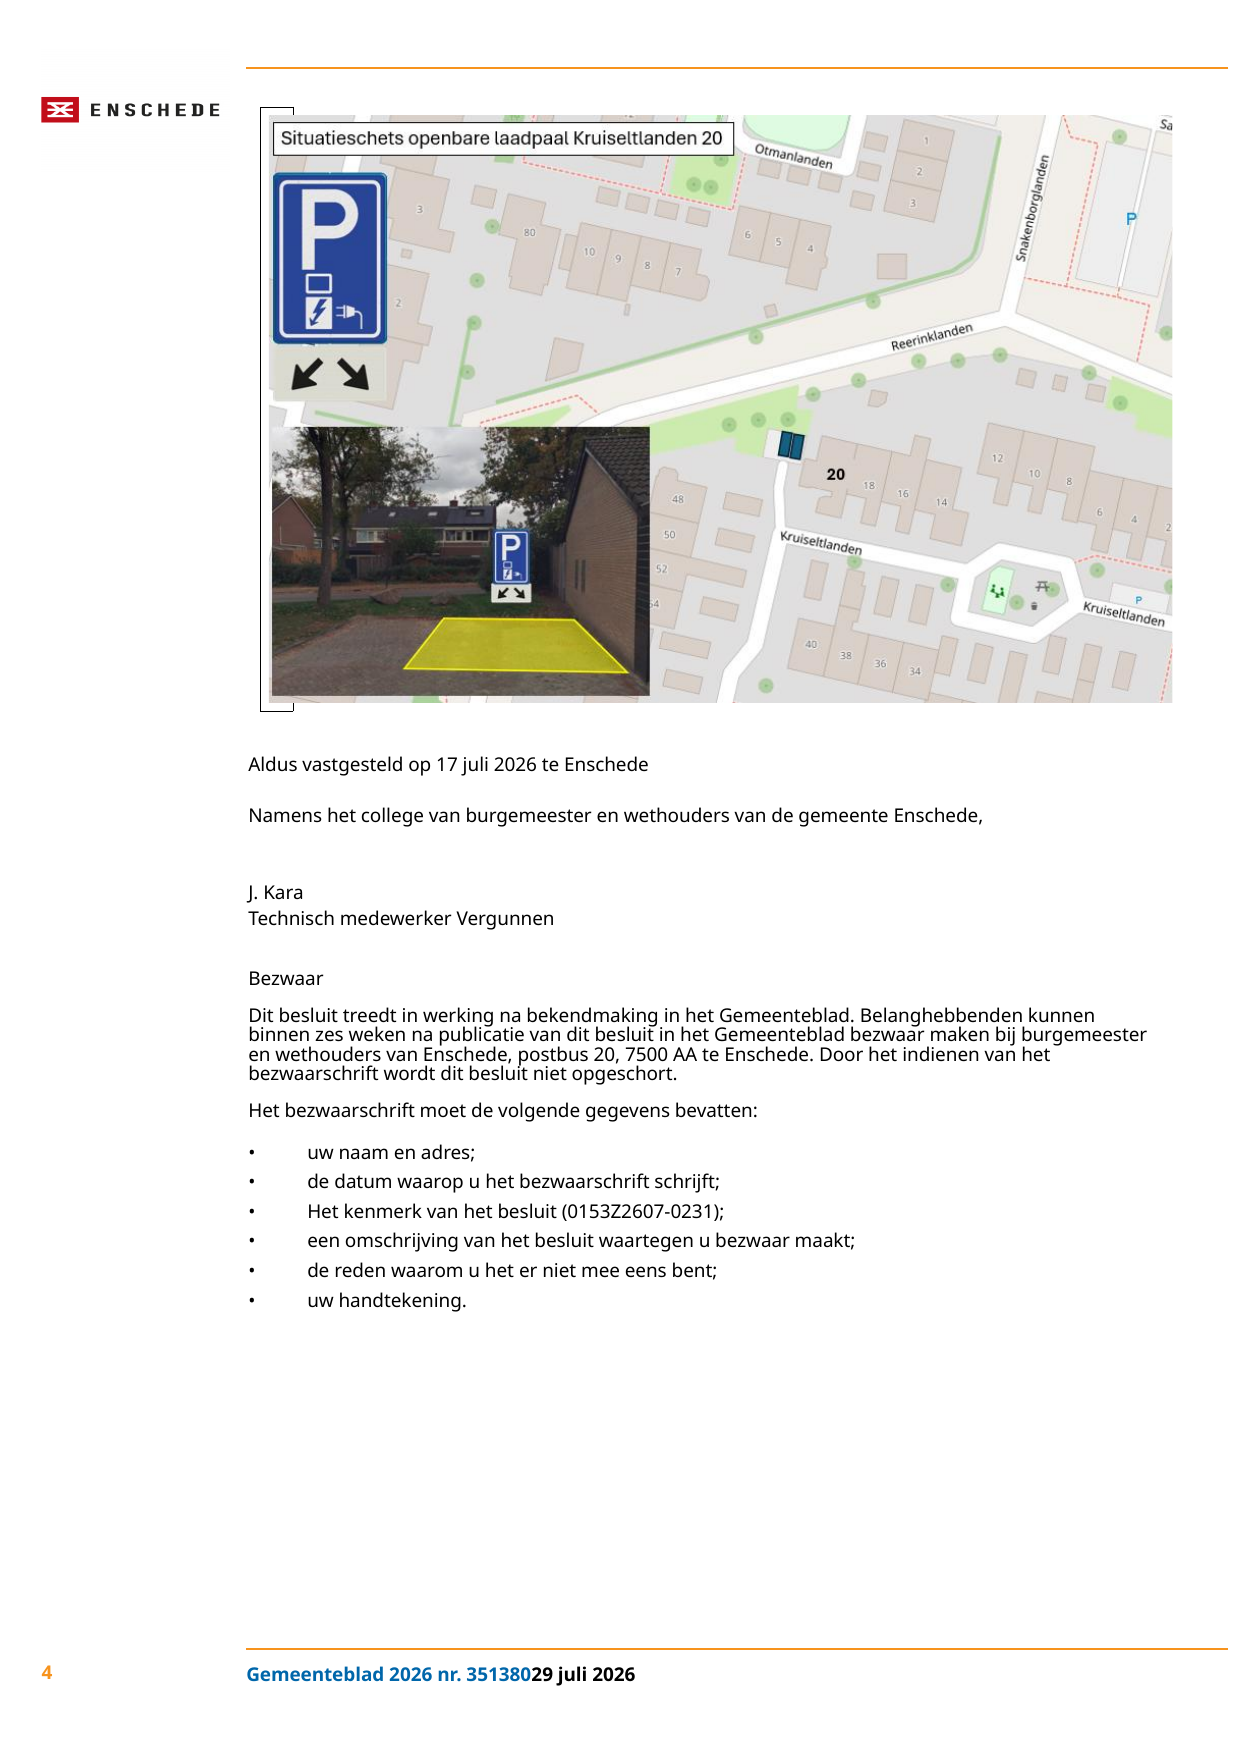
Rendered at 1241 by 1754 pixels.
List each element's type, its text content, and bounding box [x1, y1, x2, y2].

text Het bezwaarschrift moet de volgende gegevens bevatten: [248, 1102, 1152, 1121]
list Het kenmerk van het besluit (0153Z2607-0231); [248, 1198, 1152, 1224]
text Bezwaar [248, 970, 1152, 989]
text Aldus vastgesteld op 17 juli 2026 te Enschede [248, 751, 1152, 776]
text J. Kara [248, 879, 1152, 905]
text Technisch medewerker Vergunnen [248, 905, 1152, 931]
text Dit besluit treedt in werking na bekendmaking in het Gemeenteblad. Belanghebbenden kunnen binnen zes weken na publicatie van dit besluit in het Gemeenteblad bezwaar maken bij burgemeester en wethouders van Enschede, postbus 20, 7500 AA te Enschede. Door het indienen van het bezwaarschrift wordt dit besluit niet opgeschort. [248, 1007, 1152, 1084]
list uw naam en adres; [248, 1139, 1152, 1165]
list een omschrijving van het besluit waartegen u bezwaar maakt; [248, 1228, 1152, 1253]
picture [41, 47, 231, 172]
list de reden waarom u het er niet mee eens bent; [248, 1257, 1152, 1283]
list uw handtekening. [248, 1287, 1152, 1313]
picture [268, 115, 1173, 703]
list de datum waarop u het bezwaarschrift schrijft; [248, 1168, 1152, 1194]
text Namens het college van burgemeester en wethouders van de gemeente Enschede, [248, 802, 1152, 828]
